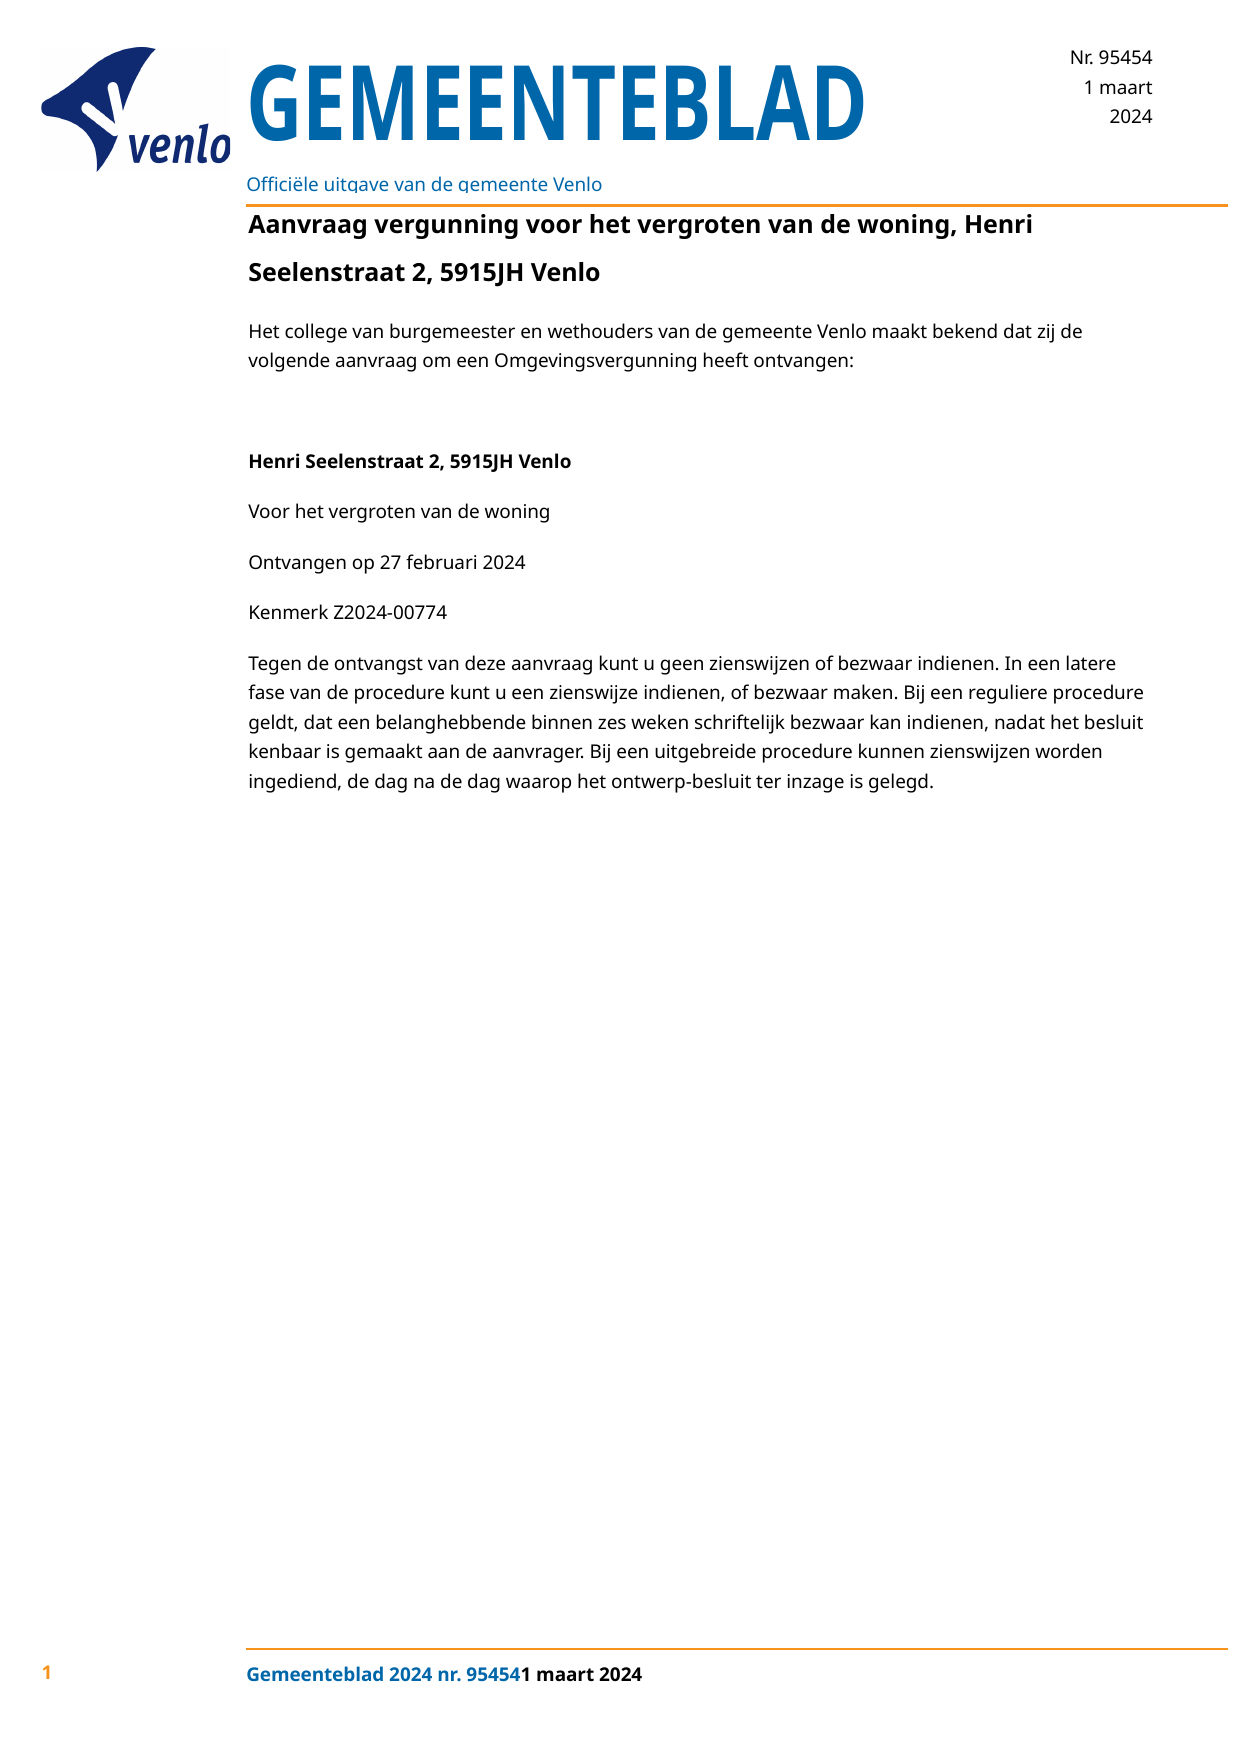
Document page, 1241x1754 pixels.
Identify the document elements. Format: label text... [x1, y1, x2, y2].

text Het college van burgemeester en wethouders van de gemeente Venlo maakt bekend dat zij de volgende aanvraag om een Omgevingsvergunning heeft ontvangen: [248, 318, 1152, 373]
text Henri Seelenstraat 2, 5915JH Venlo [248, 448, 1152, 474]
text Voor het vergroten van de woning [248, 499, 1152, 524]
text Kenmerk Z2024-00774 [248, 599, 1152, 625]
picture [41, 47, 231, 172]
text Ontvangen op 27 februari 2024 [248, 549, 1152, 575]
text Aanvraag vergunning voor het vergroten van de woning, Henri Seelenstraat 2, 5915JH Venlo [248, 207, 1152, 288]
text Tegen de ontvangst van deze aanvraag kunt u geen zienswijzen of bezwaar indienen. In een latere fase van de procedure kunt u een zienswijze indienen, of bezwaar maken. Bij een reguliere procedure geldt, dat een belanghebbende binnen zes weken schriftelijk bezwaar kan indienen, nadat het besluit kenbaar is gemaakt aan de aanvrager. Bij een uitgebreide procedure kunnen zienswijzen worden ingediend, de dag na de dag waarop het ontwerp-besluit ter inzage is gelegd. [248, 650, 1152, 794]
